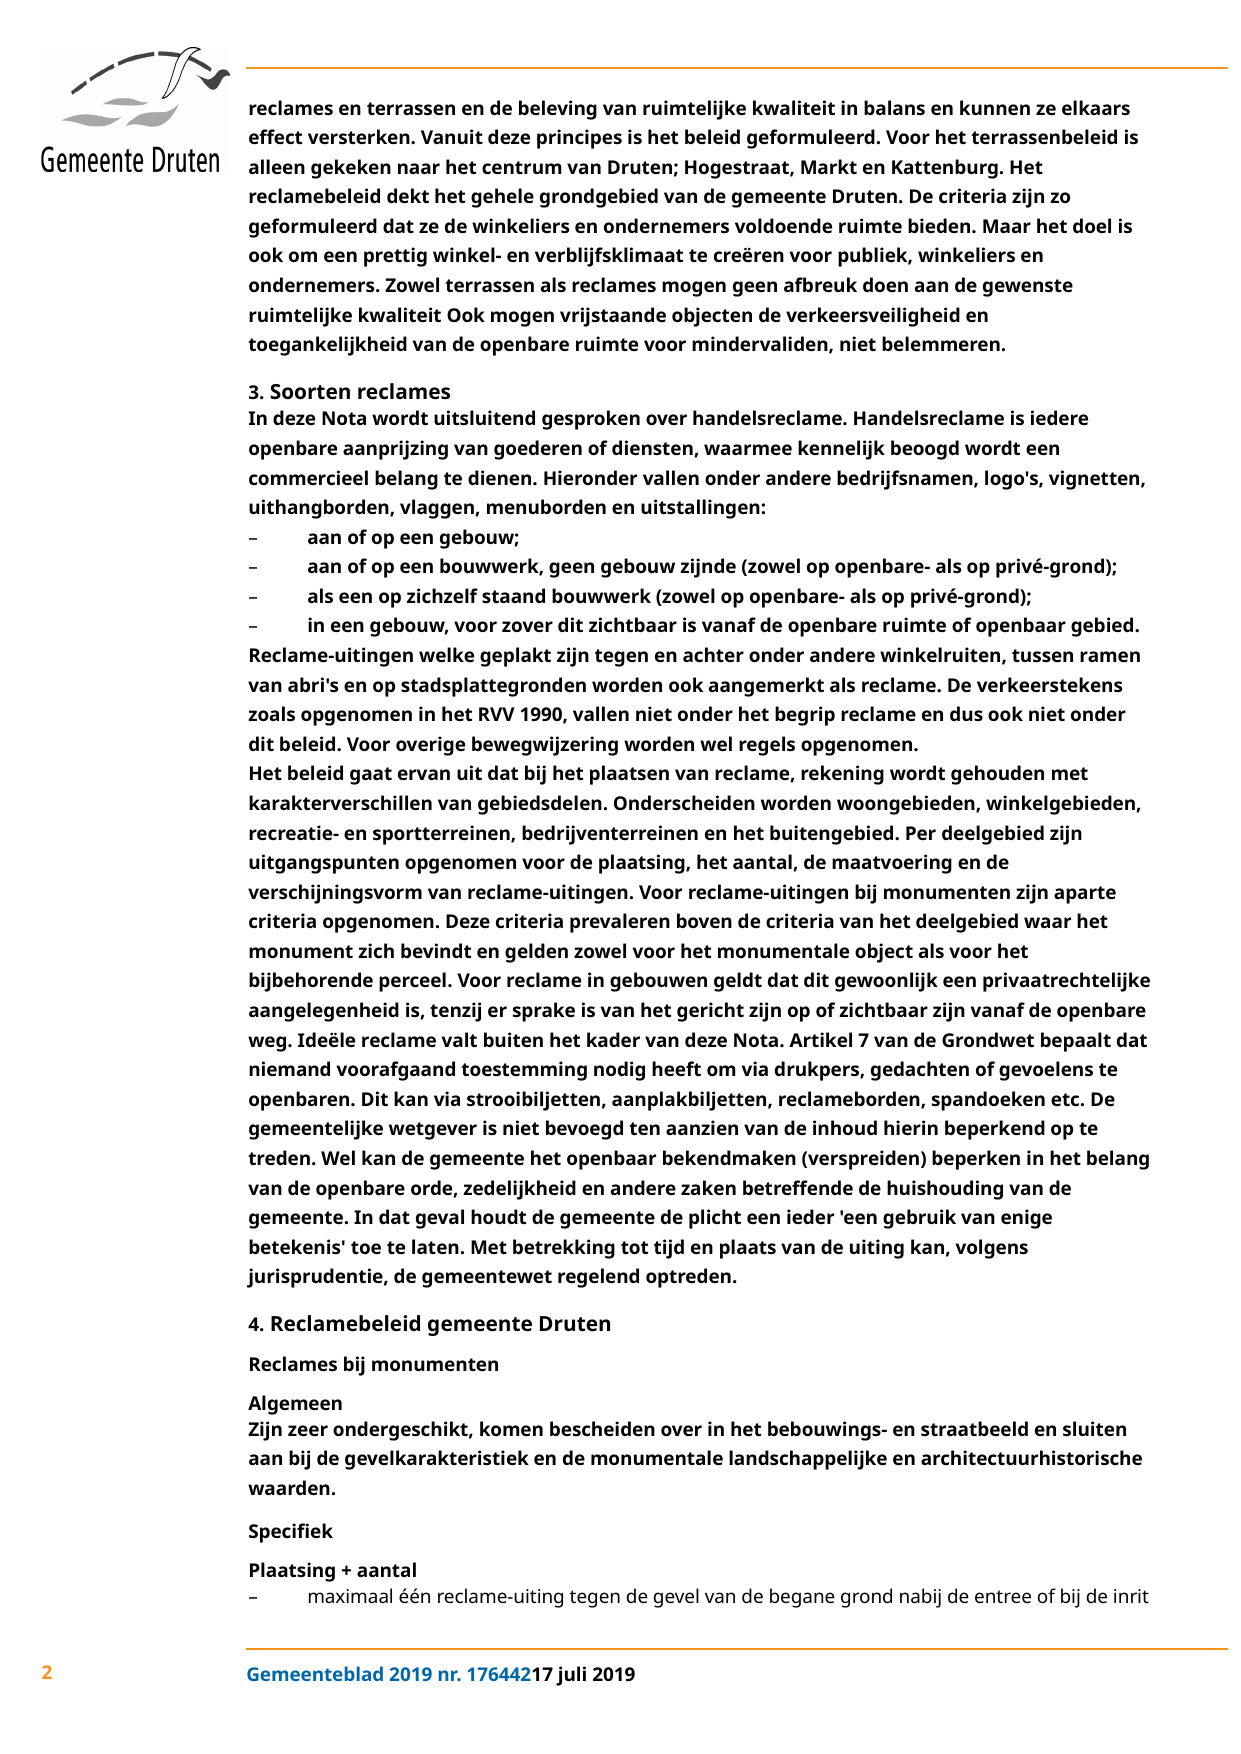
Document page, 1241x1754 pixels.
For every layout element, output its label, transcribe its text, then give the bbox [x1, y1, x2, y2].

text reclames en terrassen en de beleving van ruimtelijke kwaliteit in balans en kunnen ze elkaars effect versterken. Vanuit deze principes is het beleid geformuleerd. Voor het terrassenbeleid is alleen gekeken naar het centrum van Druten; Hogestraat, Markt en Kattenburg. Het reclamebeleid dekt het gehele grondgebied van de gemeente Druten. De criteria zijn zo geformuleerd dat ze de winkeliers en ondernemers voldoende ruimte bieden. Maar het doel is ook om een prettig winkel- en verblijfsklimaat te creëren voor publiek, winkeliers en ondernemers. Zowel terrassen als reclames mogen geen afbreuk doen aan de gewenste ruimtelijke kwaliteit Ook mogen vrijstaande objecten de verkeersveiligheid en toegankelijkheid van de openbare ruimte voor mindervaliden, niet belemmeren. [248, 95, 1152, 357]
list aan of op een gebouw; [248, 524, 1152, 549]
list als een op zichzelf staand bouwwerk (zowel op openbare- als op privé-grond); [248, 583, 1152, 609]
text 3. Soorten reclames [248, 377, 1152, 406]
text Het beleid gaat ervan uit dat bij het plaatsen van reclame, rekening wordt gehouden met karakterverschillen van gebiedsdelen. Onderscheiden worden woongebieden, winkelgebieden, recreatie- en sportterreinen, bedrijventerreinen en het buitengebied. Per deelgebied zijn uitgangspunten opgenomen voor de plaatsing, het aantal, de maatvoering en de verschijningsvorm van reclame-uitingen. Voor reclame-uitingen bij monumenten zijn aparte criteria opgenomen. Deze criteria prevaleren boven de criteria van het deelgebied waar het monument zich bevindt en gelden zowel voor het monumentale object als voor het bijbehorende perceel. Voor reclame in gebouwen geldt dat dit gewoonlijk een privaatrechtelijke aangelegenheid is, tenzij er sprake is van het gericht zijn op of zichtbaar zijn vanaf de openbare weg. Ideële reclame valt buiten het kader van deze Nota. Artikel 7 van de Grondwet bepaalt dat niemand voorafgaand toestemming nodig heeft om via drukpers, gedachten of gevoelens te openbaren. Dit kan via strooibiljetten, aanplakbiljetten, reclameborden, spandoeken etc. De gemeentelijke wetgever is niet bevoegd ten aanzien van de inhoud hierin beperkend op te treden. Wel kan de gemeente het openbaar bekendmaken (verspreiden) beperken in het belang van de openbare orde, zedelijkheid en andere zaken betreffende de huishouding van de gemeente. In dat geval houdt de gemeente de plicht een ieder 'een gebruik van enige betekenis' toe te laten. Met betrekking tot tijd en plaats van de uiting kan, volgens jurisprudentie, de gemeentewet regelend optreden. [248, 761, 1152, 1289]
list maximaal één reclame-uiting tegen de gevel van de begane grond nabij de entree of bij de inrit [248, 1583, 1152, 1609]
text 4. Reclamebeleid gemeente Druten [248, 1309, 1152, 1337]
list in een gebouw, voor zover dit zichtbaar is vanaf de openbare ruimte of openbaar gebied. [248, 613, 1152, 638]
text In deze Nota wordt uitsluitend gesproken over handelsreclame. Handelsreclame is iedere openbare aanprijzing van goederen of diensten, waarmee kennelijk beoogd wordt een commercieel belang te dienen. Hieronder vallen onder andere bedrijfsnamen, logo's, vignetten, uithangborden, vlaggen, menuborden en uitstallingen: [248, 406, 1152, 520]
text Algemeen [248, 1390, 1152, 1416]
picture [41, 47, 231, 172]
text Plaatsing + aantal [248, 1558, 1152, 1583]
list aan of op een bouwwerk, geen gebouw zijnde (zowel op openbare- als op privé-grond); [248, 553, 1152, 579]
text Zijn zeer ondergeschikt, komen bescheiden over in het bebouwings- en straatbeeld en sluiten aan bij de gevelkarakteristiek en de monumentale landschappelijke en architectuurhistorische waarden. [248, 1416, 1152, 1501]
text Reclames bij monumenten [248, 1351, 1152, 1377]
text Reclame-uitingen welke geplakt zijn tegen en achter onder andere winkelruiten, tussen ramen van abri's en op stadsplattegronden worden ook aangemerkt als reclame. De verkeerstekens zoals opgenomen in het RVV 1990, vallen niet onder het begrip reclame en dus ook niet onder dit beleid. Voor overige bewegwijzering worden wel regels opgenomen. [248, 642, 1152, 757]
text Specifiek [248, 1518, 1152, 1544]
